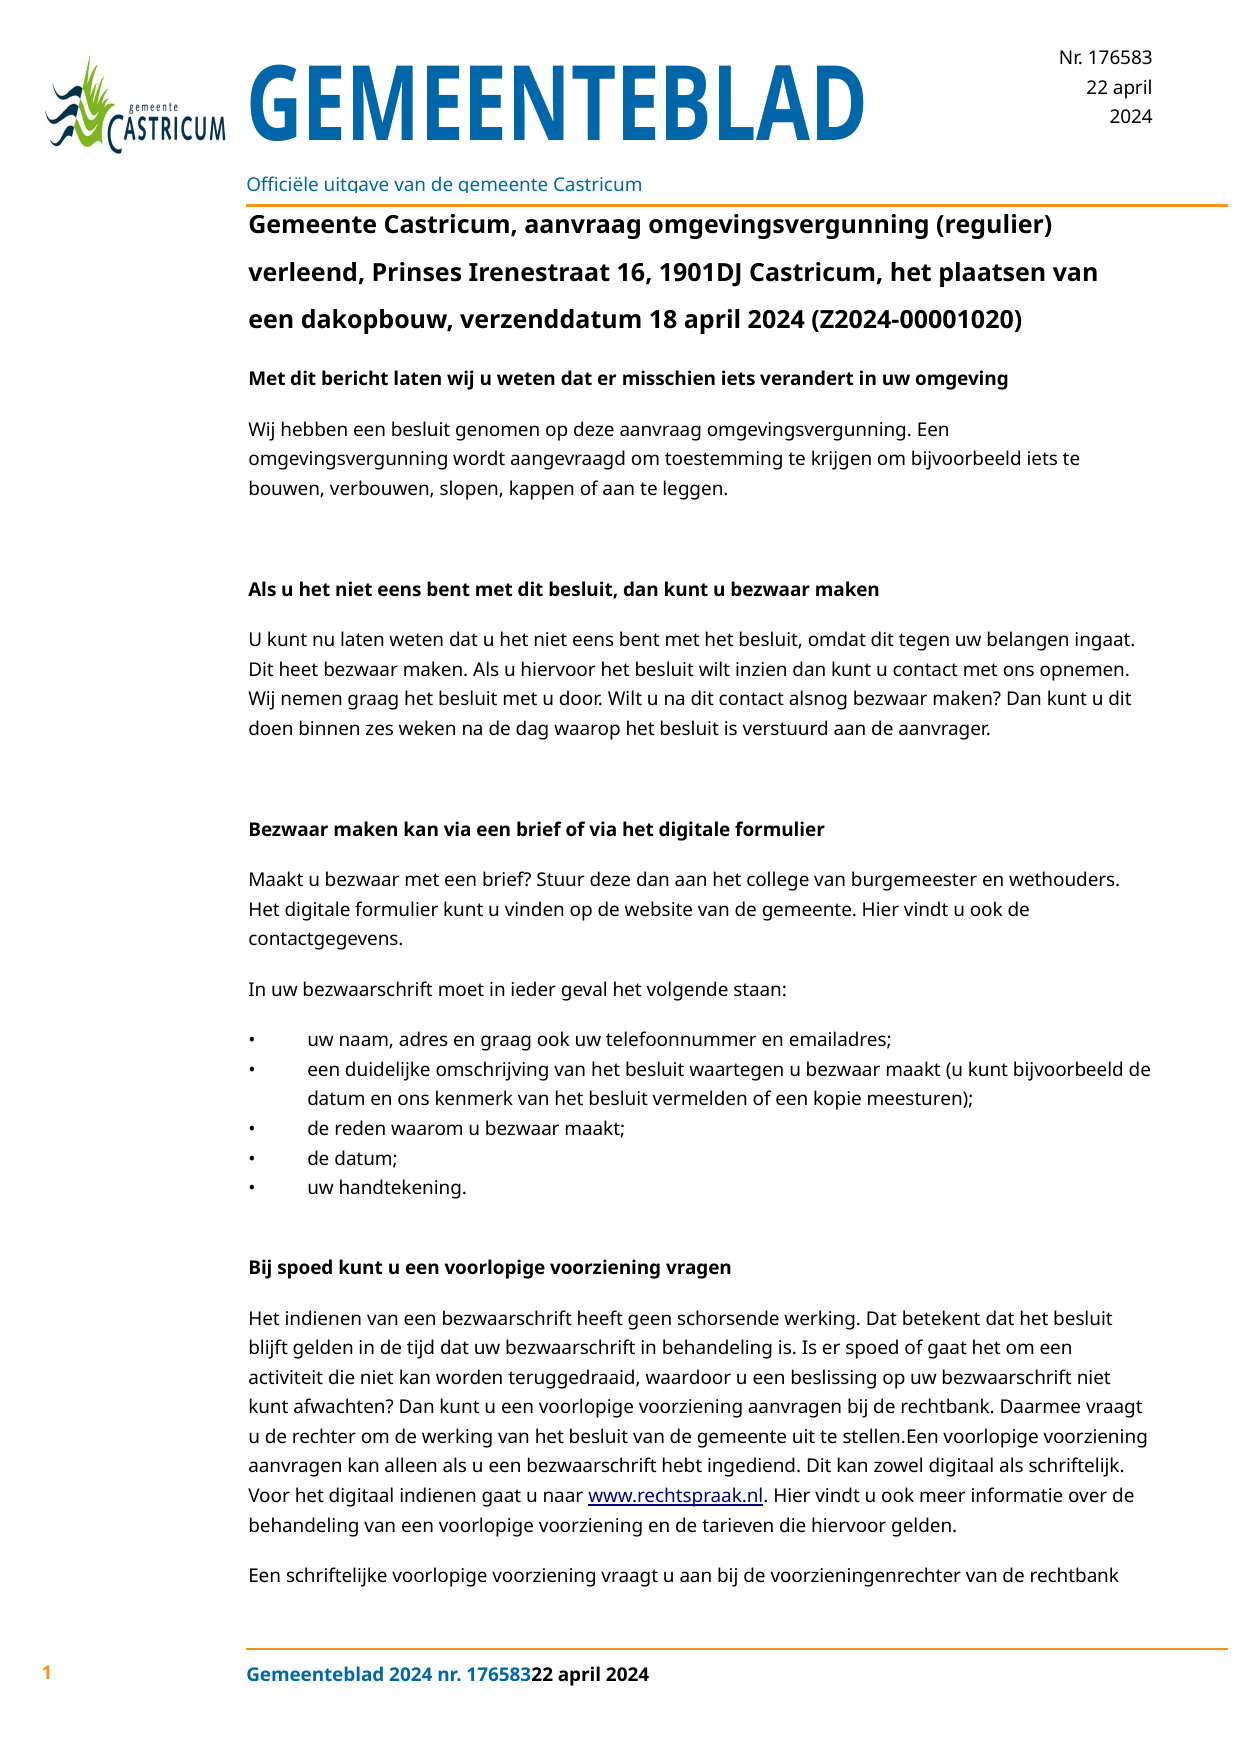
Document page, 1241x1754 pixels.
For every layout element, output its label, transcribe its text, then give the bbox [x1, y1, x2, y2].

list de datum; [248, 1145, 1152, 1170]
text Maakt u bezwaar met een brief? Stuur deze dan aan het college van burgemeester en wethouders. Het digitale formulier kunt u vinden op de website van de gemeente. Hier vindt u ook de contactgegevens. [248, 866, 1152, 951]
text Wij hebben een besluit genomen op deze aanvraag omgevingsvergunning. Een omgevingsvergunning wordt aangevraagd om toestemming te krijgen om bijvoorbeeld iets te bouwen, verbouwen, slopen, kappen of aan te leggen. [248, 416, 1152, 501]
text Gemeente Castricum, aanvraag omgevingsvergunning (regulier) verleend, Prinses Irenestraat 16, 1901DJ Castricum, het plaatsen van een dakopbouw, verzenddatum 18 april 2024 (Z2024-00001020) [248, 207, 1152, 336]
text Een schriftelijke voorlopige voorziening vraagt u aan bij de voorzieningenrechter van de rechtbank [248, 1562, 1152, 1588]
list uw handtekening. [248, 1174, 1152, 1200]
text U kunt nu laten weten dat u het niet eens bent met het besluit, omdat dit tegen uw belangen ingaat. Dit heet bezwaar maken. Als u hiervoor het besluit wilt inzien dan kunt u contact met ons opnemen. Wij nemen graag het besluit met u door. Wilt u na dit contact alsnog bezwaar maken? Dan kunt u dit doen binnen zes weken na de dag waarop het besluit is verstuurd aan de aanvrager. [248, 626, 1152, 741]
text Als u het niet eens bent met dit besluit, dan kunt u bezwaar maken [248, 576, 1152, 602]
text Bezwaar maken kan via een brief of via het digitale formulier [248, 816, 1152, 842]
text Bij spoed kunt u een voorlopige voorziening vragen [248, 1254, 1152, 1280]
picture [41, 47, 231, 172]
list een duidelijke omschrijving van het besluit waartegen u bezwaar maakt (u kunt bijvoorbeeld de datum en ons kenmerk van het besluit vermelden of een kopie meesturen); [248, 1056, 1152, 1111]
text Het indienen van een bezwaarschrift heeft geen schorsende werking. Dat betekent dat het besluit blijft gelden in de tijd dat uw bezwaarschrift in behandeling is. Is er spoed of gaat het om een activiteit die niet kan worden teruggedraaid, waardoor u een beslissing op uw bezwaarschrift niet kunt afwachten? Dan kunt u een voorlopige voorziening aanvragen bij de rechtbank. Daarmee vraagt u de rechter om de werking van het besluit van de gemeente uit te stellen.Een voorlopige voorziening aanvragen kan alleen als u een bezwaarschrift hebt ingediend. Dit kan zowel digitaal als schriftelijk. Voor het digitaal indienen gaat u naar www.rechtspraak.nl. Hier vindt u ook meer informatie over de behandeling van een voorlopige voorziening en de tarieven die hiervoor gelden. [248, 1305, 1152, 1537]
list de reden waarom u bezwaar maakt; [248, 1115, 1152, 1141]
list uw naam, adres en graag ook uw telefoonnummer en emailadres; [248, 1026, 1152, 1052]
text In uw bezwaarschrift moet in ieder geval het volgende staan: [248, 976, 1152, 1002]
text Met dit bericht laten wij u weten dat er misschien iets verandert in uw omgeving [248, 366, 1152, 391]
